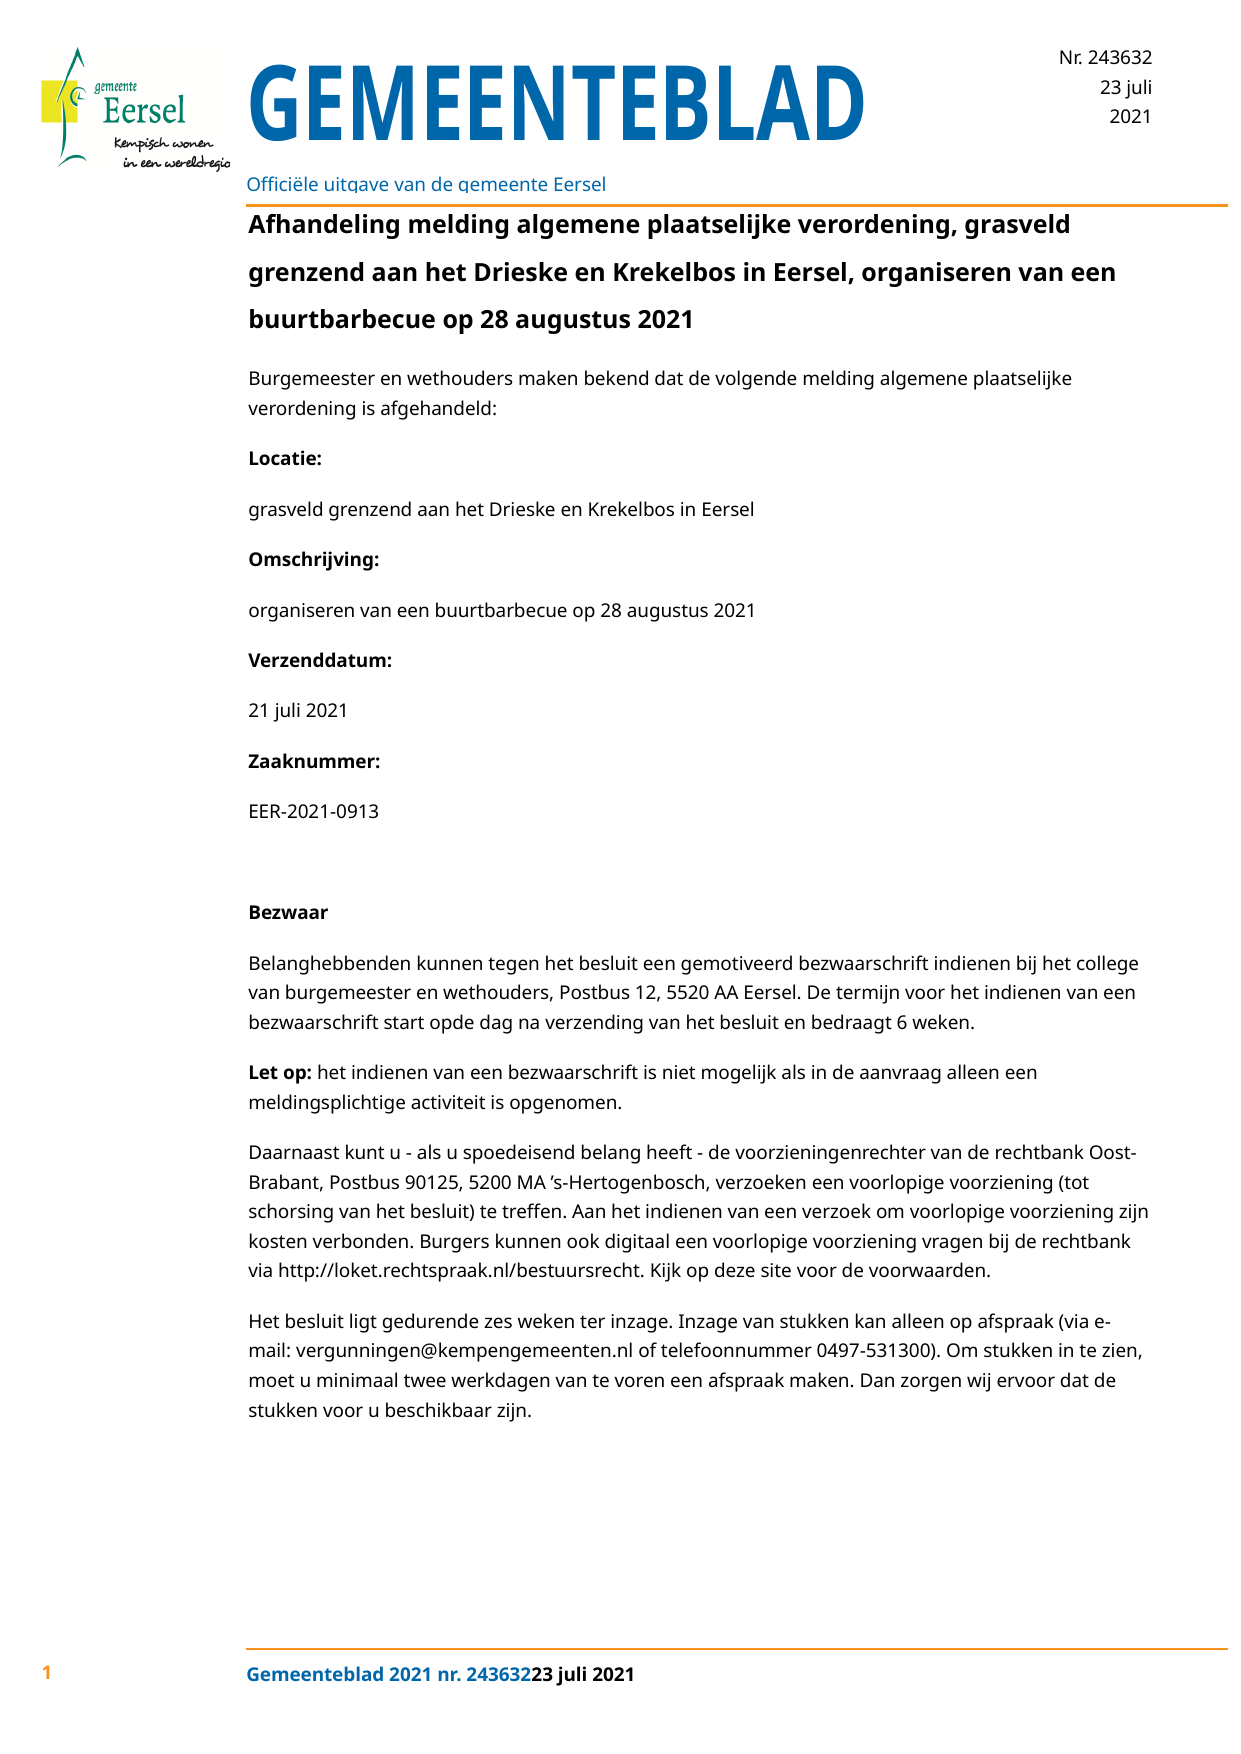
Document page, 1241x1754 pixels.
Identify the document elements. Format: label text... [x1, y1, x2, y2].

text Verzenddatum: [248, 647, 1152, 673]
text Locatie: [248, 446, 1152, 471]
picture [41, 47, 231, 172]
text 21 juli 2021 [248, 698, 1152, 723]
text Belanghebbenden kunnen tegen het besluit een gemotiveerd bezwaarschrift indienen bij het college van burgemeester en wethouders, Postbus 12, 5520 AA Eersel. De termijn voor het indienen van een bezwaarschrift start opde dag na verzending van het besluit en bedraagt 6 weken. [248, 950, 1152, 1034]
text organiseren van een buurtbarbecue op 28 augustus 2021 [248, 597, 1152, 622]
text Burgemeester en wethouders maken bekend dat de volgende melding algemene plaatselijke verordening is afgehandeld: [248, 366, 1152, 421]
text Het besluit ligt gedurende zes weken ter inzage. Inzage van stukken kan alleen op afspraak (via e-mail: vergunningen@kempengemeenten.nl of telefoonnummer 0497-531300). Om stukken in te zien, moet u minimaal twee werkdagen van te voren een afspraak maken. Dan zorgen wij ervoor dat de stukken voor u beschikbaar zijn. [248, 1308, 1152, 1422]
text grasveld grenzend aan het Drieske en Krekelbos in Eersel [248, 496, 1152, 522]
text Let op: het indienen van een bezwaarschrift is niet mogelijk als in de aanvraag alleen een meldingsplichtige activiteit is opgenomen. [248, 1059, 1152, 1114]
text Omschrijving: [248, 546, 1152, 572]
text Bezwaar [248, 899, 1152, 925]
text EER-2021-0913 [248, 798, 1152, 824]
text Zaaknummer: [248, 748, 1152, 774]
text Daarnaast kunt u - als u spoedeisend belang heeft - de voorzieningenrechter van de rechtbank Oost-Brabant, Postbus 90125, 5200 MA ’s-Hertogenbosch, verzoeken een voorlopige voorziening (tot schorsing van het besluit) te treffen. Aan het indienen van een verzoek om voorlopige voorziening zijn kosten verbonden. Burgers kunnen ook digitaal een voorlopige voorziening vragen bij de rechtbank via http://loket.rechtspraak.nl/bestuursrecht. Kijk op deze site voor de voorwaarden. [248, 1139, 1152, 1283]
text Afhandeling melding algemene plaatselijke verordening, grasveld grenzend aan het Drieske en Krekelbos in Eersel, organiseren van een buurtbarbecue op 28 augustus 2021 [248, 207, 1152, 336]
